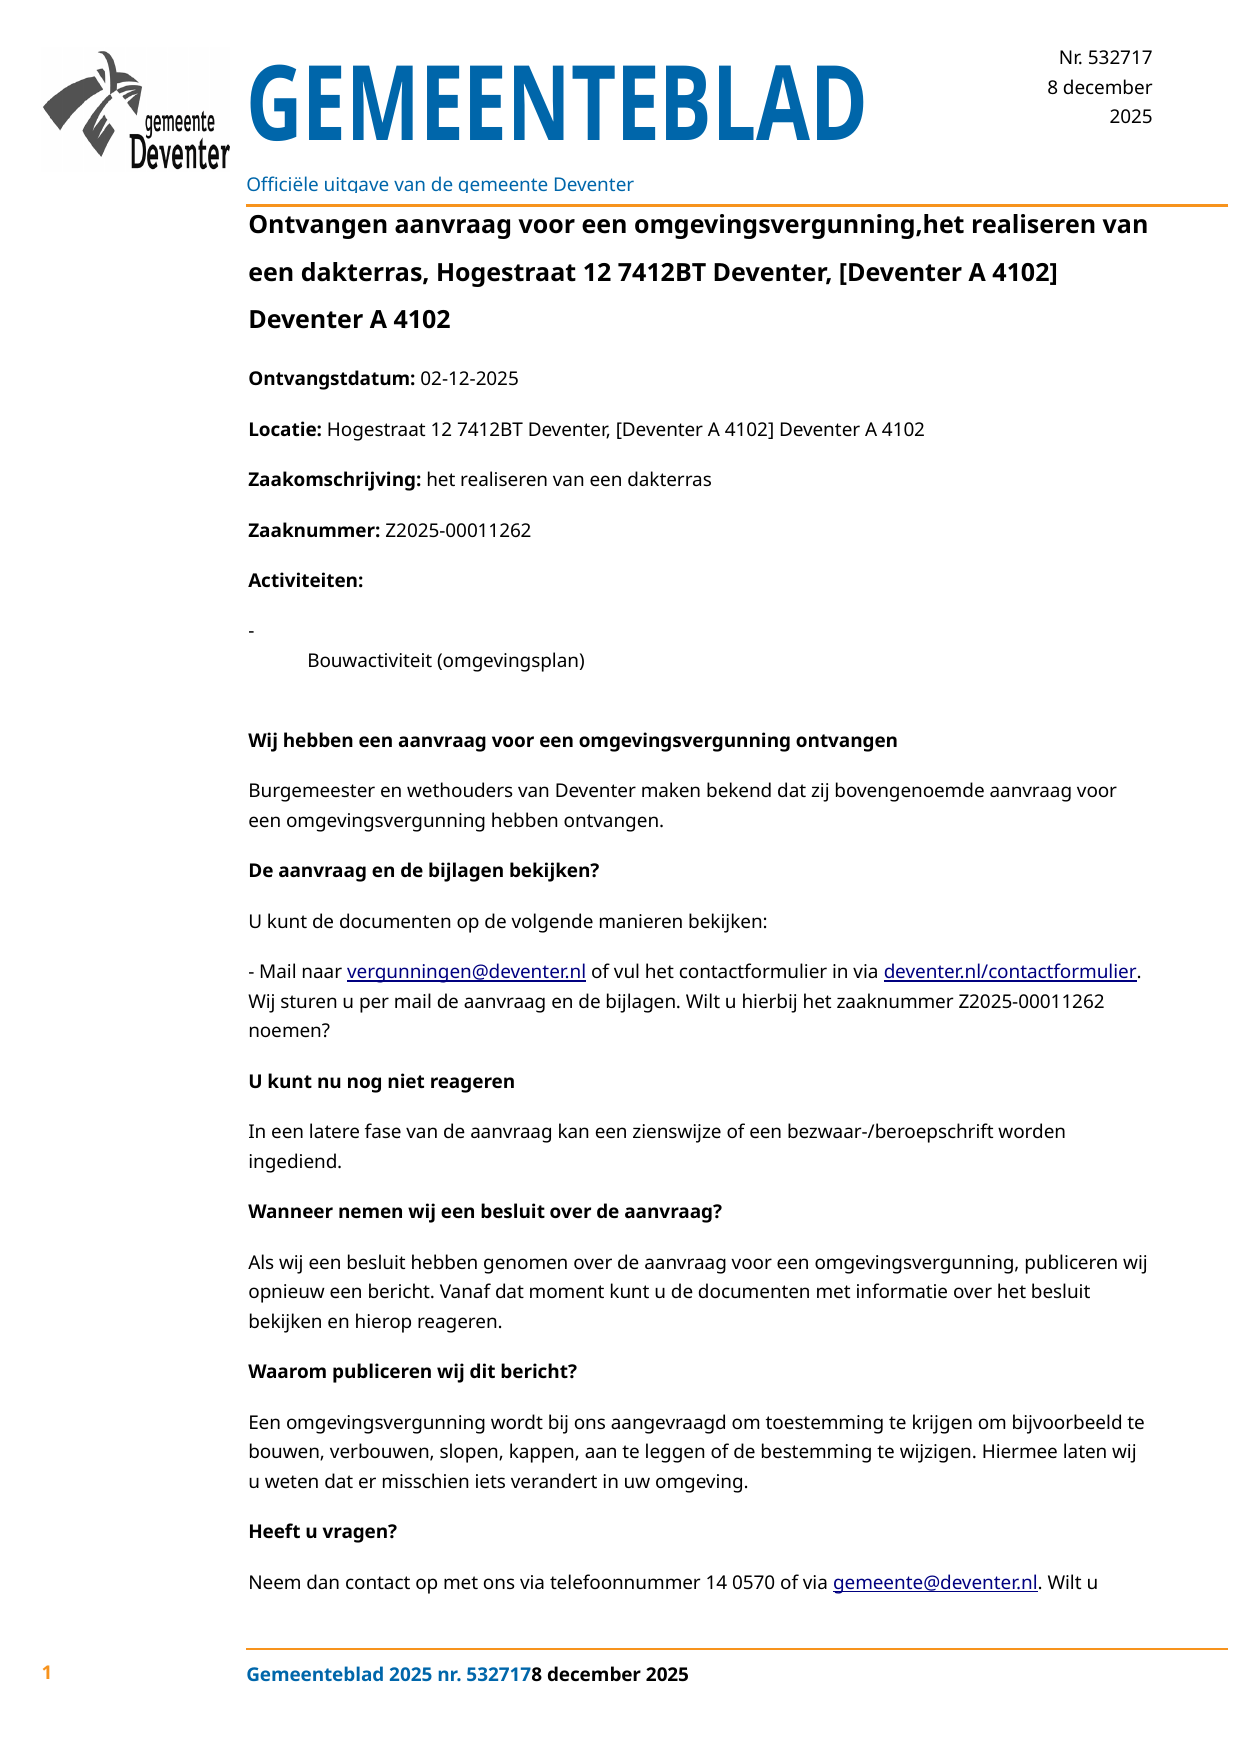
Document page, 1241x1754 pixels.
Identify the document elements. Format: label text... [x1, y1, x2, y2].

text U kunt nu nog niet reageren [248, 1068, 1152, 1094]
text Burgemeester en wethouders van Deventer maken bekend dat zij bovengenoemde aanvraag voor een omgevingsvergunning hebben ontvangen. [248, 778, 1152, 833]
text Als wij een besluit hebben genomen over de aanvraag voor een omgevingsvergunning, publiceren wij opnieuw een bericht. Vanaf dat moment kunt u de documenten met informatie over het besluit bekijken en hierop reageren. [248, 1249, 1152, 1334]
text De aanvraag en de bijlagen bekijken? [248, 858, 1152, 883]
list Bouwactiviteit (omgevingsplan) [248, 647, 1152, 673]
text Waarom publiceren wij dit bericht? [248, 1358, 1152, 1384]
text In een latere fase van de aanvraag kan een zienswijze of een bezwaar-/beroepschrift worden ingediend. [248, 1118, 1152, 1174]
text Locatie: Hogestraat 12 7412BT Deventer, [Deventer A 4102] Deventer A 4102 [248, 416, 1152, 442]
text Ontvangen aanvraag voor een omgevingsvergunning,het realiseren van een dakterras, Hogestraat 12 7412BT Deventer, [Deventer A 4102] Deventer A 4102 [248, 207, 1152, 336]
text Neem dan contact op met ons via telefoonnummer 14 0570 of via gemeente@deventer.nl. Wilt u [248, 1569, 1152, 1594]
picture [41, 47, 231, 172]
text Wanneer nemen wij een besluit over de aanvraag? [248, 1198, 1152, 1224]
text Activiteiten: [248, 567, 1152, 593]
text Zaaknummer: Z2025-00011262 [248, 517, 1152, 542]
text - Mail naar vergunningen@deventer.nl of vul het contactformulier in via deventer.nl/contactformulier. Wij sturen u per mail de aanvraag en de bijlagen. Wilt u hierbij het zaaknummer Z2025-00011262 noemen? [248, 958, 1152, 1043]
text U kunt de documenten op de volgende manieren bekijken: [248, 908, 1152, 934]
text Ontvangstdatum: 02-12-2025 [248, 366, 1152, 391]
text Wij hebben een aanvraag voor een omgevingsvergunning ontvangen [248, 727, 1152, 753]
text Heeft u vragen? [248, 1518, 1152, 1544]
text Zaakomschrijving: het realiseren van een dakterras [248, 466, 1152, 492]
text Een omgevingsvergunning wordt bij ons aangevraagd om toestemming te krijgen om bijvoorbeeld te bouwen, verbouwen, slopen, kappen, aan te leggen of de bestemming te wijzigen. Hiermee laten wij u weten dat er misschien iets verandert in uw omgeving. [248, 1409, 1152, 1494]
